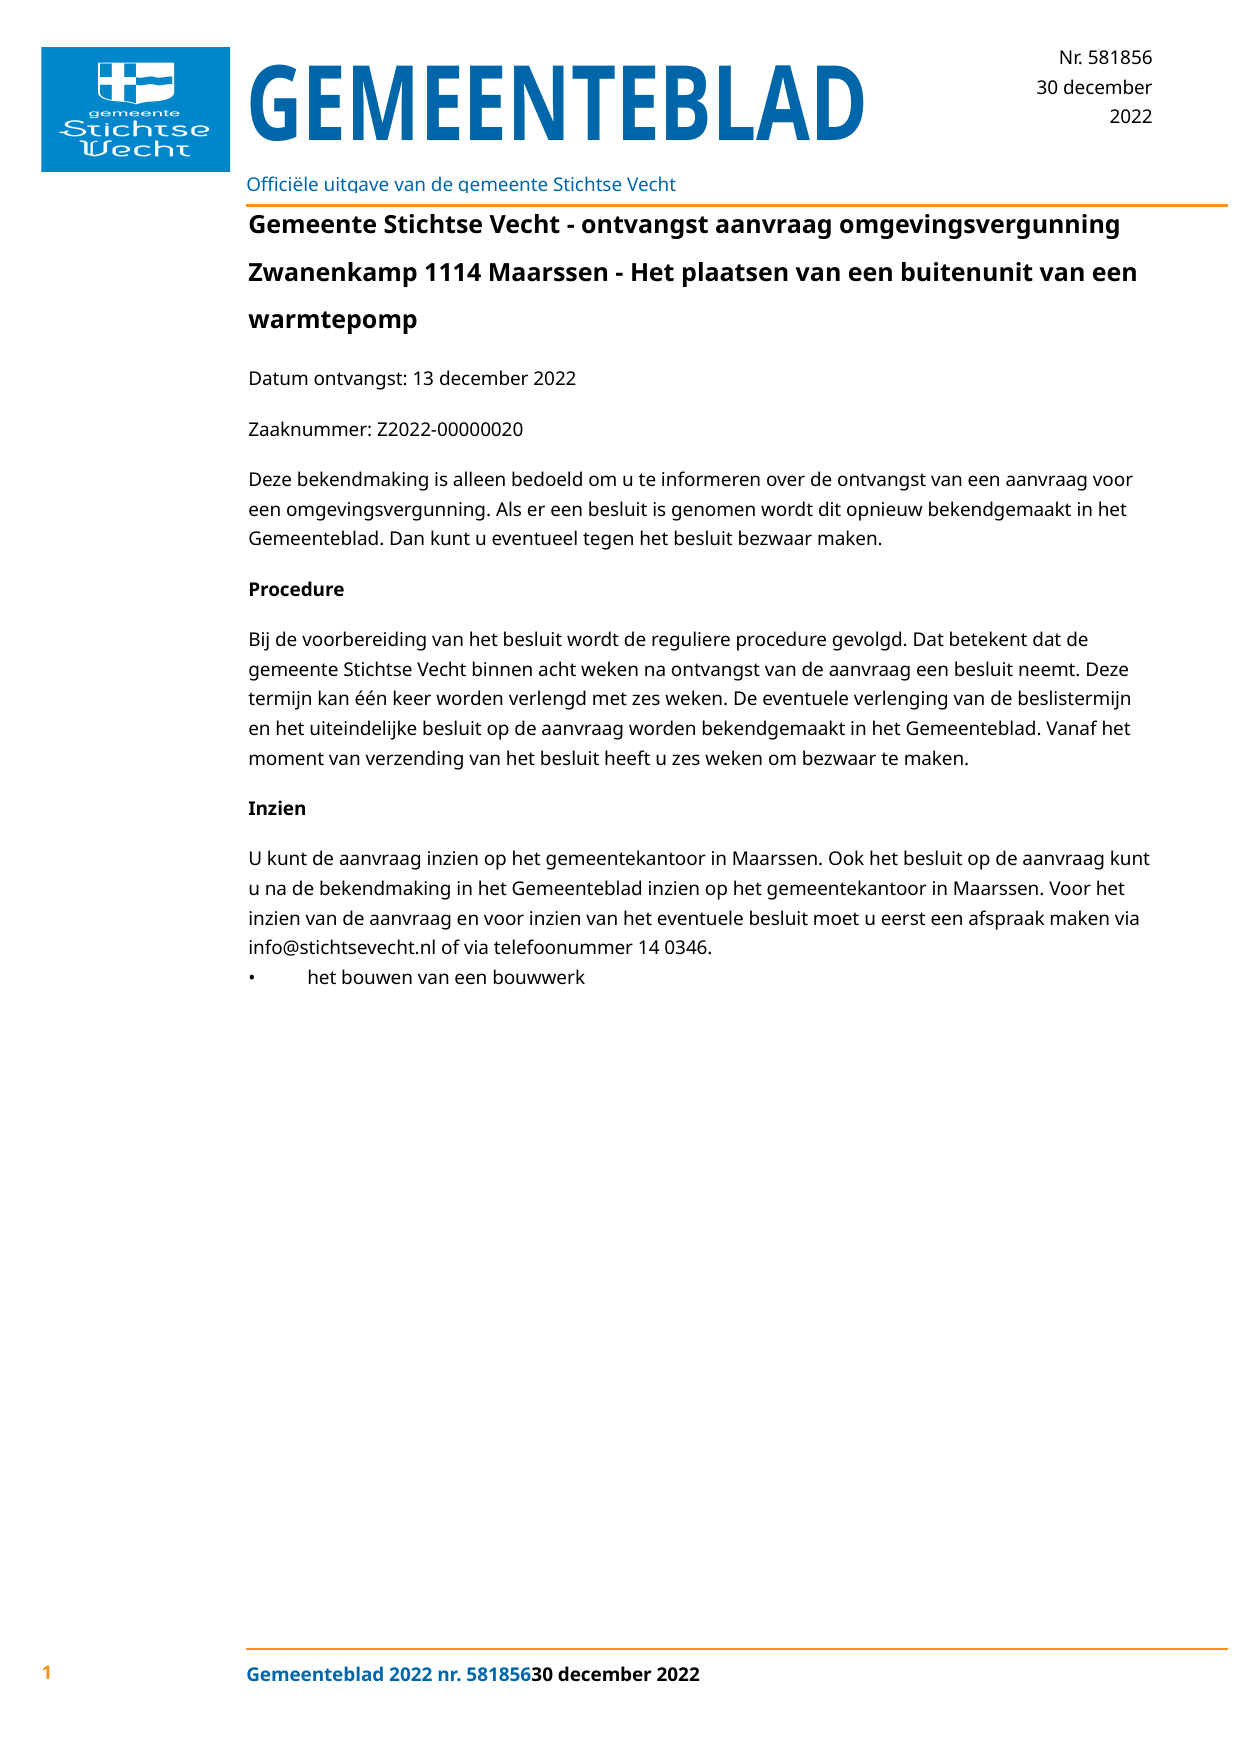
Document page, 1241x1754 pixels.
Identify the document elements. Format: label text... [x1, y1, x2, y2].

text Gemeente Stichtse Vecht - ontvangst aanvraag omgevingsvergunning Zwanenkamp 1114 Maarssen - Het plaatsen van een buitenunit van een warmtepomp [248, 207, 1152, 336]
text Procedure [248, 576, 1152, 602]
list het bouwen van een bouwwerk [248, 964, 1152, 989]
text Deze bekendmaking is alleen bedoeld om u te informeren over de ontvangst van een aanvraag voor een omgevingsvergunning. Als er een besluit is genomen wordt dit opnieuw bekendgemaakt in het Gemeenteblad. Dan kunt u eventueel tegen het besluit bezwaar maken. [248, 466, 1152, 551]
text Zaaknummer: Z2022-00000020 [248, 416, 1152, 442]
picture [137, 63, 174, 103]
text U kunt de aanvraag inzien op het gemeentekantoor in Maarssen. Ook het besluit op de aanvraag kunt u na de bekendmaking in het Gemeenteblad inzien op het gemeentekantoor in Maarssen. Voor het inzien van de aanvraag en voor inzien van het eventuele besluit moet u eerst een afspraak maken via info@stichtsevecht.nl of via telefoonummer 14 0346. [248, 846, 1152, 960]
text Datum ontvangst: 13 december 2022 [248, 366, 1152, 391]
picture [99, 63, 135, 101]
text Bij de voorbereiding van het besluit wordt de reguliere procedure gevolgd. Dat betekent dat de gemeente Stichtse Vecht binnen acht weken na ontvangst van de aanvraag een besluit neemt. Deze termijn kan één keer worden verlengd met zes weken. De eventuele verlenging van de beslistermijn en het uiteindelijke besluit op de aanvraag worden bekendgemaakt in het Gemeenteblad. Vanaf het moment van verzending van het besluit heeft u zes weken om bezwaar te maken. [248, 626, 1152, 770]
text Inzien [248, 795, 1152, 821]
